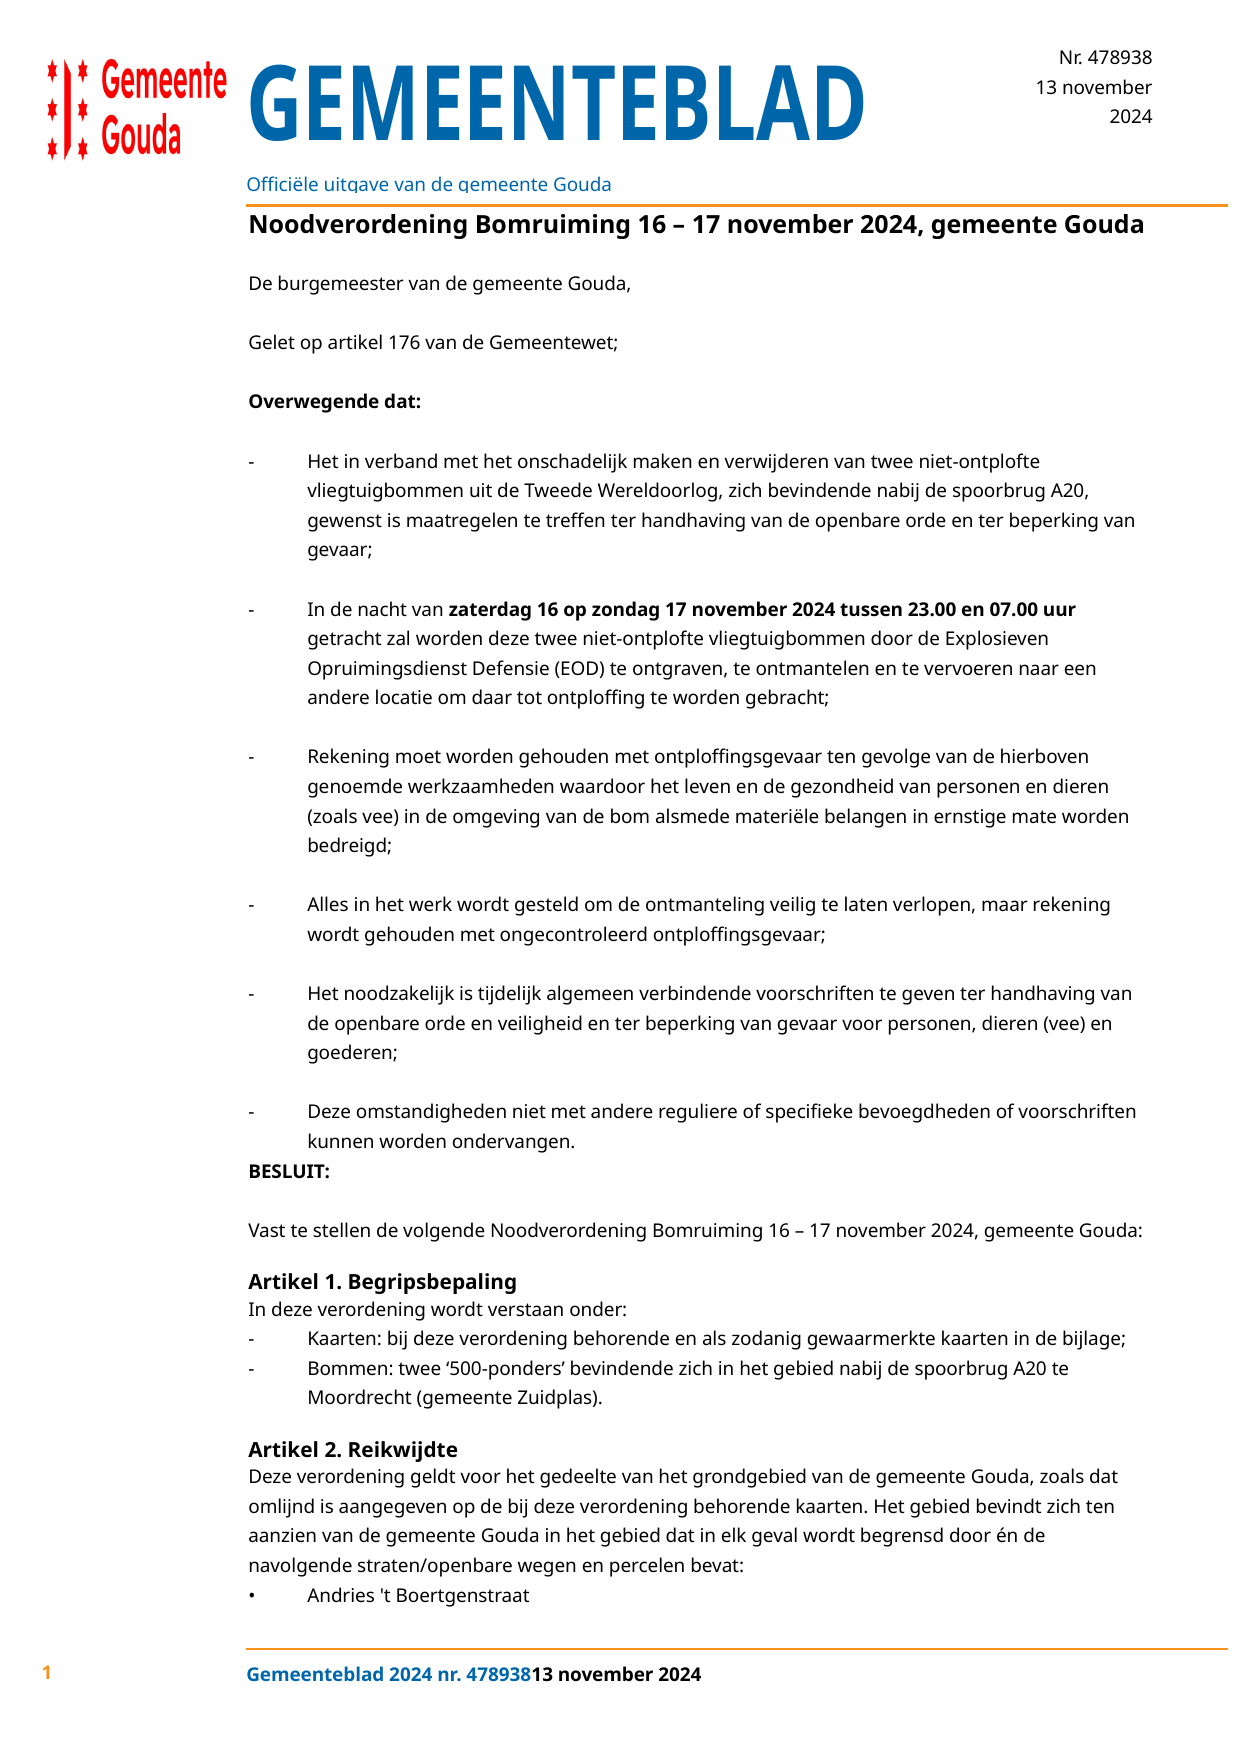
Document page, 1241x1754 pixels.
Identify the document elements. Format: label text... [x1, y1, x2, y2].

list Bommen: twee ‘500-ponders’ bevindende zich in het gebied nabij de spoorbrug A20 te Moordrecht (gemeente Zuidplas). [248, 1355, 1152, 1410]
text Artikel 1. Begripsbepaling [248, 1267, 1152, 1296]
list Alles in het werk wordt gesteld om de ontmanteling veilig te laten verlopen, maar rekening wordt gehouden met ongecontroleerd ontploffingsgevaar; [248, 892, 1152, 947]
list Andries 't Boertgenstraat [248, 1582, 1152, 1607]
text Deze verordening geldt voor het gedeelte van het grondgebied van de gemeente Gouda, zoals dat omlijnd is aangegeven op de bij deze verordening behorende kaarten. Het gebied bevindt zich ten aanzien van de gemeente Gouda in het gebied dat in elk geval wordt begrensd door én de navolgende straten/openbare wegen en percelen bevat: [248, 1463, 1152, 1578]
text Overwegende dat: [248, 389, 1152, 414]
text Noodverordening Bomruiming 16 – 17 november 2024, gemeente Gouda [248, 207, 1152, 241]
list Deze omstandigheden niet met andere reguliere of specifieke bevoegdheden of voorschriften kunnen worden ondervangen. [248, 1099, 1152, 1154]
list Rekening moet worden gehouden met ontploffingsgevaar ten gevolge van de hierboven genoemde werkzaamheden waardoor het leven en de gezondheid van personen en dieren (zoals vee) in de omgeving van de bom alsmede materiële belangen in ernstige mate worden bedreigd; [248, 744, 1152, 858]
text Gelet op artikel 176 van de Gemeentewet; [248, 329, 1152, 355]
text BESLUIT: [248, 1158, 1152, 1183]
picture [41, 47, 231, 172]
list Het in verband met het onschadelijk maken en verwijderen van twee niet-ontplofte vliegtuigbommen uit de Tweede Wereldoorlog, zich bevindende nabij de spoorbrug A20, gewenst is maatregelen te treffen ter handhaving van de openbare orde en ter beperking van gevaar; [248, 448, 1152, 562]
text Vast te stellen de volgende Noodverordening Bomruiming 16 – 17 november 2024, gemeente Gouda: [248, 1217, 1152, 1243]
list Kaarten: bij deze verordening behorende en als zodanig gewaarmerkte kaarten in de bijlage; [248, 1325, 1152, 1351]
text De burgemeester van de gemeente Gouda, [248, 270, 1152, 296]
text In deze verordening wordt verstaan onder: [248, 1296, 1152, 1322]
text Artikel 2. Reikwijdte [248, 1435, 1152, 1463]
list Het noodzakelijk is tijdelijk algemeen verbindende voorschriften te geven ter handhaving van de openbare orde en veiligheid en ter beperking van gevaar voor personen, dieren (vee) en goederen; [248, 980, 1152, 1065]
list In de nacht van zaterdag 16 op zondag 17 november 2024 tussen 23.00 en 07.00 uur getracht zal worden deze twee niet-ontplofte vliegtuigbommen door de Explosieven Opruimingsdienst Defensie (EOD) te ontgraven, te ontmantelen en te vervoeren naar een andere locatie om daar tot ontploffing te worden gebracht; [248, 596, 1152, 710]
